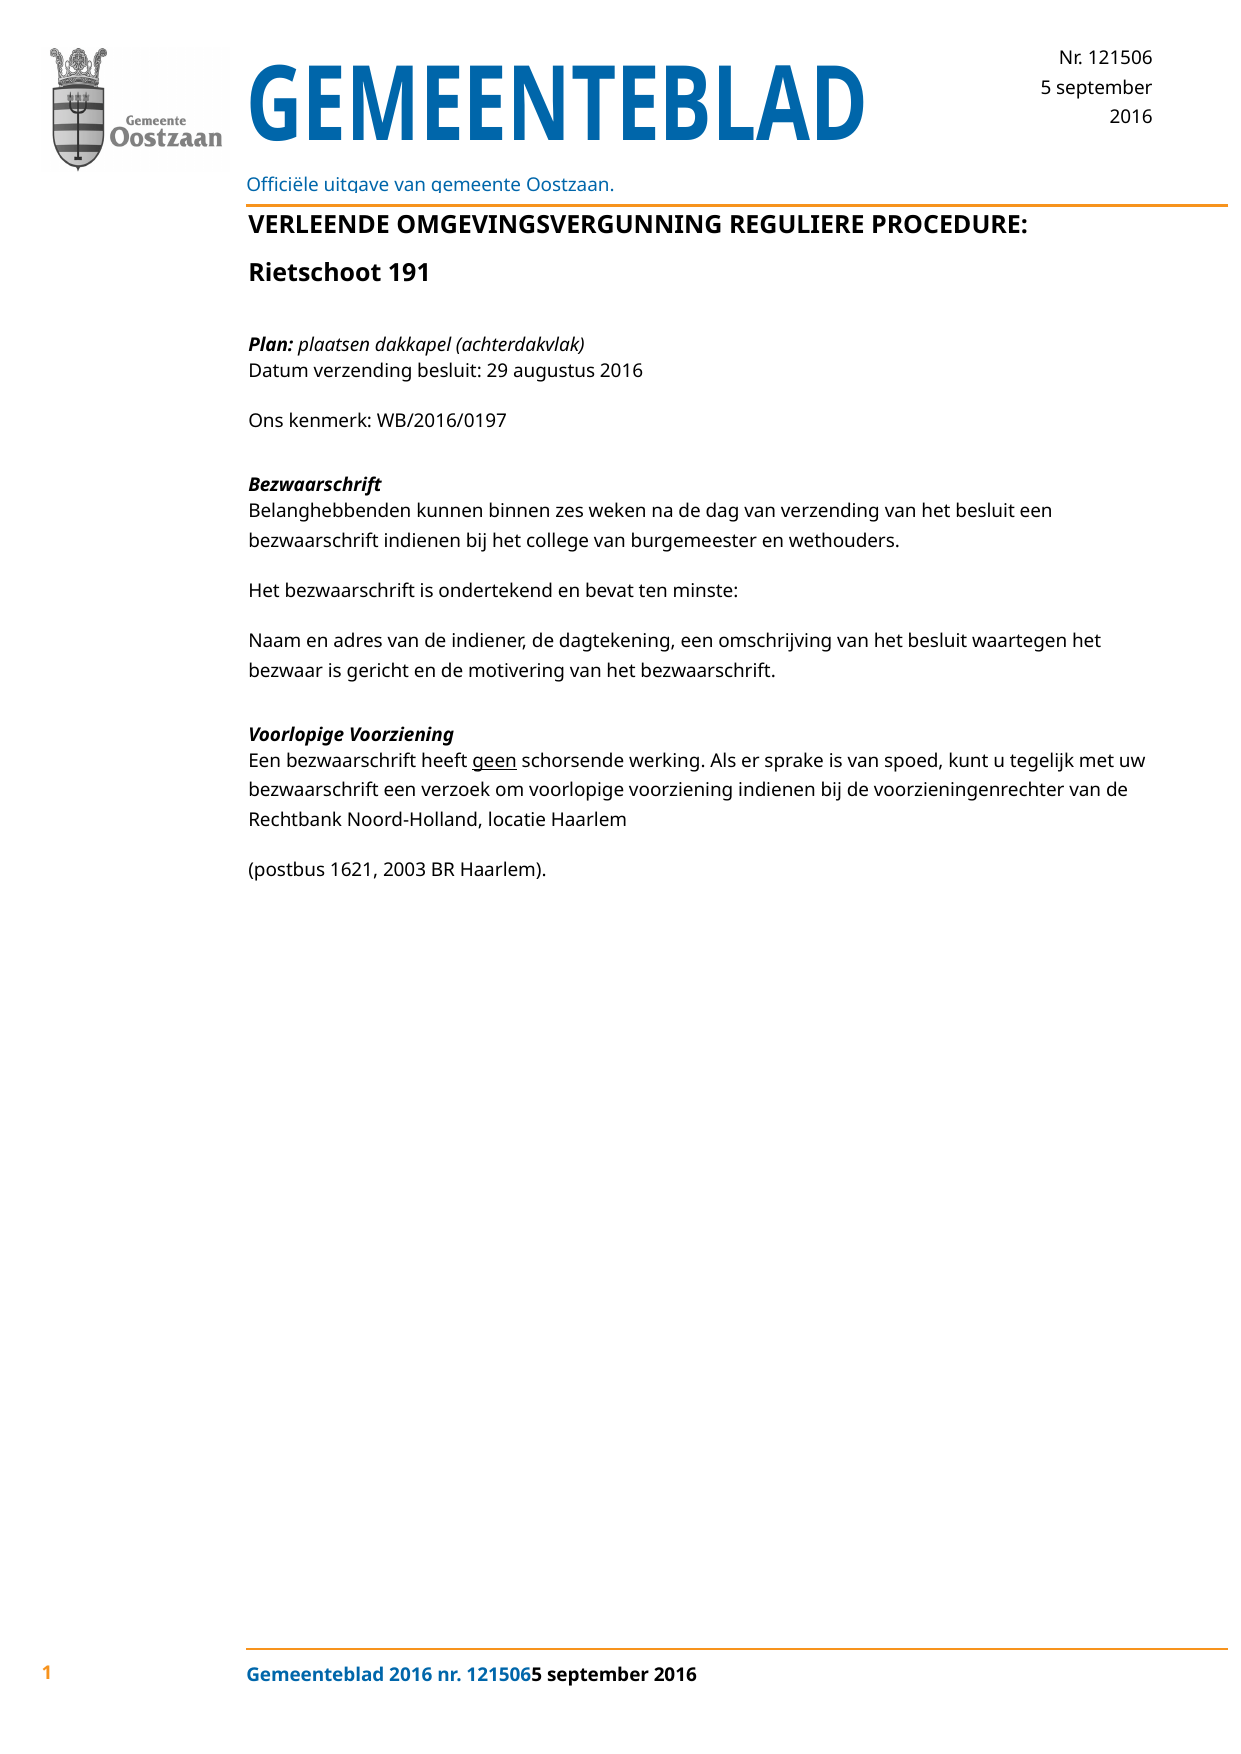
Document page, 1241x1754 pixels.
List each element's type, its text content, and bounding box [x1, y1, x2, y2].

text Voorlopige Voorziening [248, 721, 1152, 747]
text Belanghebbenden kunnen binnen zes weken na de dag van verzending van het besluit een bezwaarschrift indienen bij het college van burgemeester en wethouders. [248, 497, 1152, 553]
text VERLEENDE OMGEVINGSVERGUNNING REGULIERE PROCEDURE: Rietschoot 191 [248, 207, 1152, 288]
text Datum verzending besluit: 29 augustus 2016 [248, 357, 1152, 383]
text (postbus 1621, 2003 BR Haarlem). [248, 857, 1152, 882]
text Het bezwaarschrift is ondertekend en bevat ten minste: [248, 577, 1152, 603]
text Naam en adres van de indiener, de dagtekening, een omschrijving van het besluit waartegen het bezwaar is gericht en de motivering van het bezwaarschrift. [248, 628, 1152, 683]
text Een bezwaarschrift heeft geen schorsende werking. Als er sprake is van spoed, kunt u tegelijk met uw bezwaarschrift een verzoek om voorlopige voorziening indienen bij de voorzieningenrechter van de Rechtbank Noord-Holland, locatie Haarlem [248, 747, 1152, 832]
text Bezwaarschrift [248, 472, 1152, 497]
picture [41, 47, 231, 172]
text Ons kenmerk: WB/2016/0197 [248, 408, 1152, 433]
text Plan: plaatsen dakkapel (achterdakvlak) [248, 331, 1152, 357]
